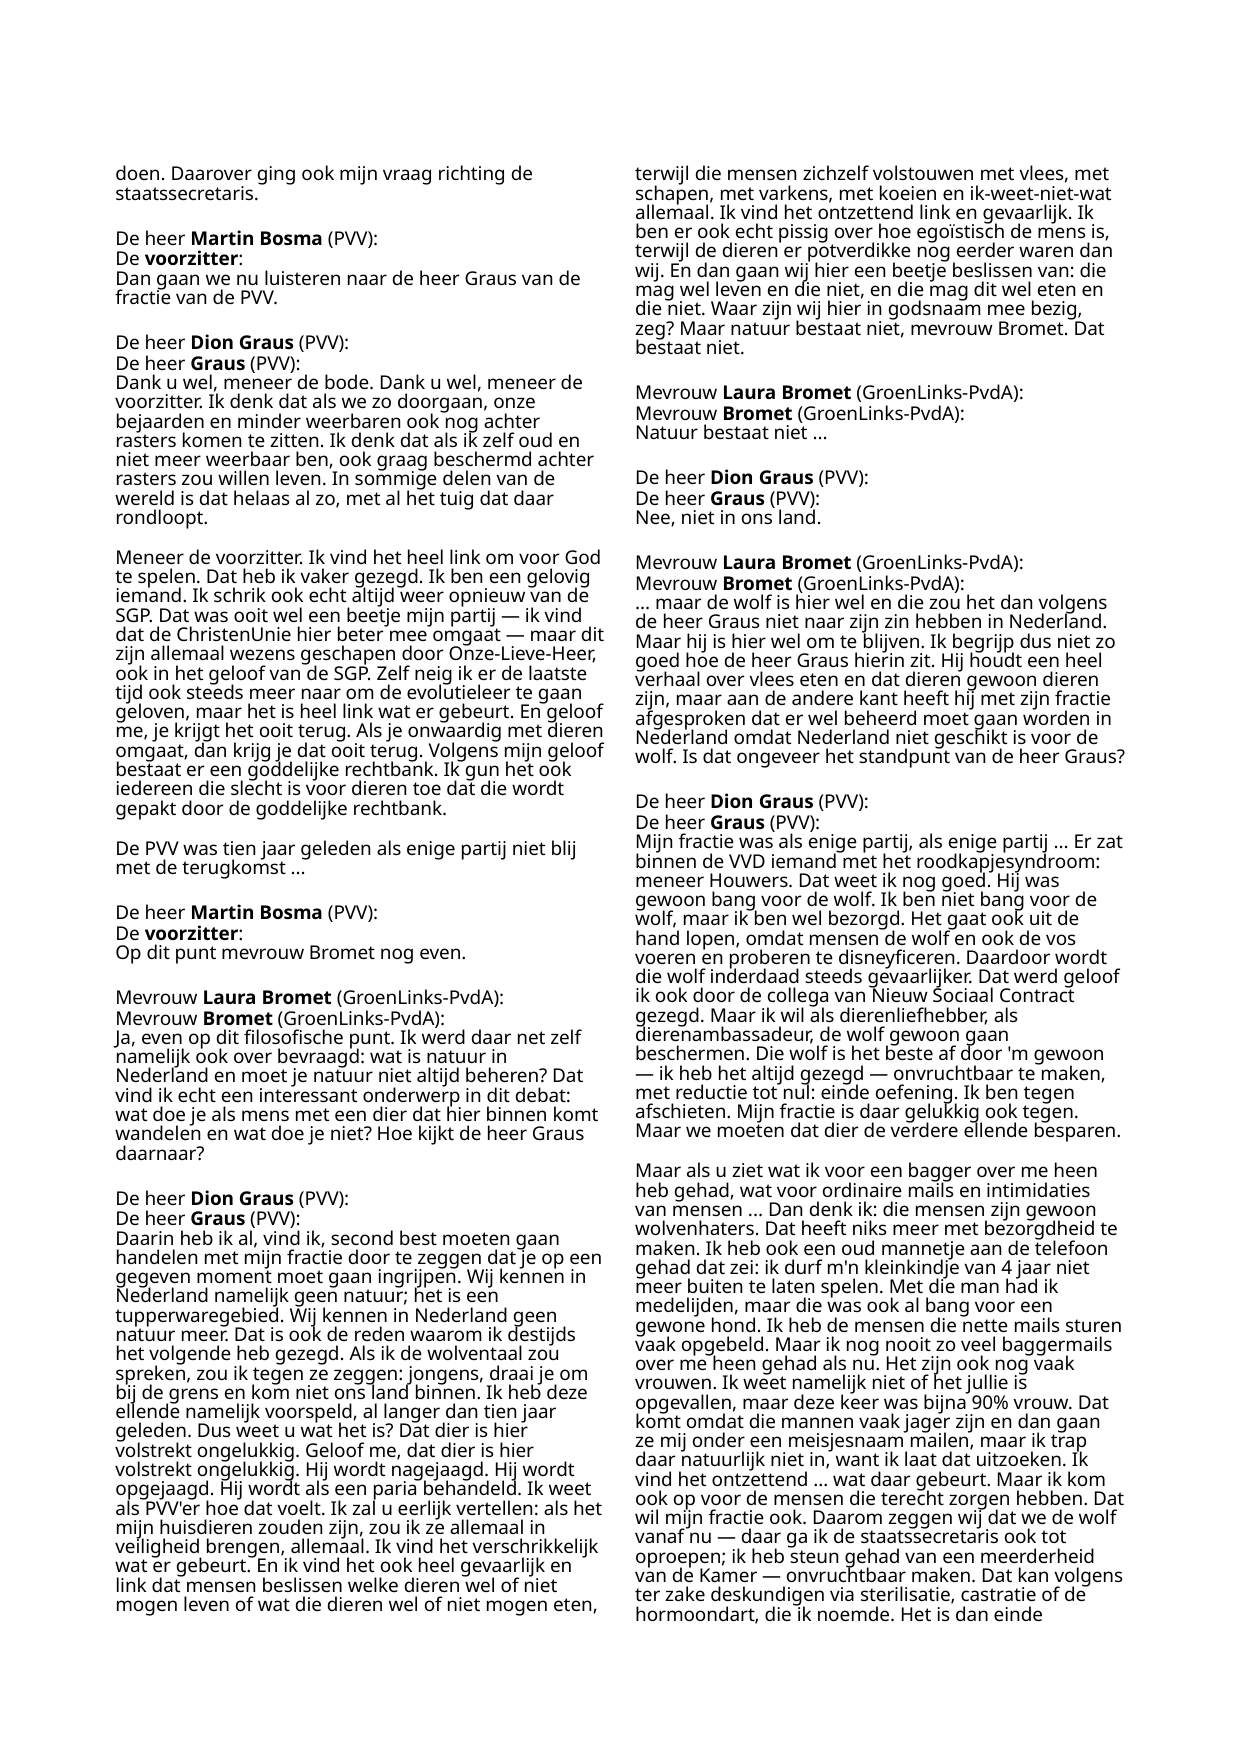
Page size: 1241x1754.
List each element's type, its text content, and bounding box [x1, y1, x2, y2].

text Maar als u ziet wat ik voor een bagger over me heen heb gehad, wat voor ordinaire mails en intimidaties van mensen ... Dan denk ik: die mensen zijn gewoon wolvenhaters. Dat heeft niks meer met bezorgdheid te maken. Ik heb ook een oud mannetje aan de telefoon gehad dat zei: ik durf m'n kleinkindje van 4 jaar niet meer buiten te laten spelen. Met die man had ik medelijden, maar die was ook al bang voor een gewone hond. Ik heb de mensen die nette mails sturen vaak opgebeld. Maar ik nog nooit zo veel baggermails over me heen gehad als nu. Het zijn ook nog vaak vrouwen. Ik weet namelijk niet of het jullie is opgevallen, maar deze keer was bijna 90% vrouw. Dat komt omdat die mannen vaak jager zijn en dan gaan ze mij onder een meisjesnaam mailen, maar ik trap daar natuurlijk niet in, want ik laat dat uitzoeken. Ik vind het ontzettend … wat daar gebeurt. Maar ik kom ook op voor de mensen die terecht zorgen hebben. Dat wil mijn fractie ook. Daarom zeggen wij dat we de wolf vanaf nu — daar ga ik de staatssecretaris ook tot oproepen; ik heb steun gehad van een meerderheid van de Kamer — onvruchtbaar maken. Dat kan volgens ter zake deskundigen via sterilisatie, castratie of de hormoondart, die ik noemde. Het is dan einde [635, 1162, 1125, 1625]
text De PVV was tien jaar geleden als enige partij niet blij met de terugkomst ... [115, 839, 605, 878]
text Nee, niet in ons land. [635, 509, 1125, 528]
text Mevrouw Bromet (GroenLinks-PvdA): [635, 575, 1125, 594]
text De heer Martin Bosma (PVV): [115, 225, 605, 250]
text ... maar de wolf is hier wel en die zou het dan volgens de heer Graus niet naar zijn zin hebben in Nederland. Maar hij is hier wel om te blijven. Ik begrijp dus niet zo goed hoe de heer Graus hierin zit. Hij houdt een heel verhaal over vlees eten en dat dieren gewoon dieren zijn, maar aan de andere kant heeft hij met zijn fractie afgesproken dat er wel beheerd moet gaan worden in Nederland omdat Nederland niet geschikt is voor de wolf. Is dat ongeveer het standpunt van de heer Graus? [635, 594, 1125, 767]
text De heer Dion Graus (PVV): [115, 329, 605, 355]
text terwijl die mensen zichzelf volstouwen met vlees, met schapen, met varkens, met koeien en ik-weet-niet-wat allemaal. Ik vind het ontzettend link en gevaarlijk. Ik ben er ook echt pissig over hoe egoïstisch de mens is, terwijl de dieren er potverdikke nog eerder waren dan wij. En dan gaan wij hier een beetje beslissen van: die mag wel leven en die niet, en die mag dit wel eten en die niet. Waar zijn wij hier in godsnaam mee bezig, zeg? Maar natuur bestaat niet, mevrouw Bromet. Dat bestaat niet. [635, 165, 1125, 358]
text Mevrouw Laura Bromet (GroenLinks-PvdA): [115, 984, 605, 1010]
text Mevrouw Laura Bromet (GroenLinks-PvdA): [635, 379, 1125, 404]
text Mevrouw Laura Bromet (GroenLinks-PvdA): [635, 549, 1125, 575]
text Ja, even op dit filosofische punt. Ik werd daar net zelf namelijk ook over bevraagd: wat is natuur in Nederland en moet je natuur niet altijd beheren? Dat vind ik echt een interessant onderwerp in dit debat: wat doe je als mens met een dier dat hier binnen komt wandelen en wat doe je niet? Hoe kijkt de heer Graus daarnaar? [115, 1029, 605, 1164]
text De heer Graus (PVV): [635, 490, 1125, 509]
text De voorzitter: [115, 250, 605, 270]
text Mijn fractie was als enige partij, als enige partij ... Er zat binnen de VVD iemand met het roodkapjesyndroom: meneer Houwers. Dat weet ik nog goed. Hij was gewoon bang voor de wolf. Ik ben niet bang voor de wolf, maar ik ben wel bezorgd. Het gaat ook uit de hand lopen, omdat mensen de wolf en ook de vos voeren en proberen te disneyficeren. Daardoor wordt die wolf inderdaad steeds gevaarlijker. Dat werd geloof ik ook door de collega van Nieuw Sociaal Contract gezegd. Maar ik wil als dierenliefhebber, als dierenambassadeur, de wolf gewoon gaan beschermen. Die wolf is het beste af door 'm gewoon — ik heb het altijd gezegd — onvruchtbaar te maken, met reductie tot nul: einde oefening. Ik ben tegen afschieten. Mijn fractie is daar gelukkig ook tegen. Maar we moeten dat dier de verdere ellende besparen. [635, 833, 1125, 1142]
text De heer Graus (PVV): [115, 355, 605, 374]
text Mevrouw Bromet (GroenLinks-PvdA): [115, 1010, 605, 1029]
text De heer Martin Bosma (PVV): [115, 899, 605, 924]
text Meneer de voorzitter. Ik vind het heel link om voor God te spelen. Dat heb ik vaker gezegd. Ik ben een gelovig iemand. Ik schrik ook echt altijd weer opnieuw van de SGP. Dat was ooit wel een beetje mijn partij — ik vind dat de ChristenUnie hier beter mee omgaat — maar dit zijn allemaal wezens geschapen door Onze-Lieve-Heer, ook in het geloof van de SGP. Zelf neig ik er de laatste tijd ook steeds meer naar om de evolutieleer te gaan geloven, maar het is heel link wat er gebeurt. En geloof me, je krijgt het ooit terug. Als je onwaardig met dieren omgaat, dan krijg je dat ooit terug. Volgens mijn geloof bestaat er een goddelijke rechtbank. Ik gun het ook iedereen die slecht is voor dieren toe dat die wordt gepakt door de goddelijke rechtbank. [115, 549, 605, 819]
text Mevrouw Bromet (GroenLinks-PvdA): [635, 404, 1125, 424]
text De voorzitter: [115, 924, 605, 944]
text De heer Dion Graus (PVV): [635, 464, 1125, 490]
text Op dit punt mevrouw Bromet nog even. [115, 944, 605, 963]
text Daarin heb ik al, vind ik, second best moeten gaan handelen met mijn fractie door te zeggen dat je op een gegeven moment moet gaan ingrijpen. Wij kennen in Nederland namelijk geen natuur; het is een tupperwaregebied. Wij kennen in Nederland geen natuur meer. Dat is ook de reden waarom ik destijds het volgende heb gezegd. Als ik de wolventaal zou spreken, zou ik tegen ze zeggen: jongens, draai je om bij de grens en kom niet ons land binnen. Ik heb deze ellende namelijk voorspeld, al langer dan tien jaar geleden. Dus weet u wat het is? Dat dier is hier volstrekt ongelukkig. Geloof me, dat dier is hier volstrekt ongelukkig. Hij wordt nagejaagd. Hij wordt opgejaagd. Hij wordt als een paria behandeld. Ik weet als PVV'er hoe dat voelt. Ik zal u eerlijk vertellen: als het mijn huisdieren zouden zijn, zou ik ze allemaal in veiligheid brengen, allemaal. Ik vind het verschrikkelijk wat er gebeurt. En ik vind het ook heel gevaarlijk en link dat mensen beslissen welke dieren wel of niet mogen leven of wat die dieren wel of niet mogen eten, [115, 1230, 605, 1615]
text De heer Graus (PVV): [115, 1210, 605, 1230]
text De heer Dion Graus (PVV): [635, 788, 1125, 814]
text doen. Daarover ging ook mijn vraag richting de staatssecretaris. [115, 165, 605, 204]
text De heer Graus (PVV): [635, 814, 1125, 833]
text Dank u wel, meneer de bode. Dank u wel, meneer de voorzitter. Ik denk dat als we zo doorgaan, onze bejaarden en minder weerbaren ook nog achter rasters komen te zitten. Ik denk dat als ik zelf oud en niet meer weerbaar ben, ook graag beschermd achter rasters zou willen leven. In sommige delen van de wereld is dat helaas al zo, met al het tuig dat daar rondloopt. [115, 374, 605, 528]
text Natuur bestaat niet ... [635, 424, 1125, 443]
text De heer Dion Graus (PVV): [115, 1185, 605, 1210]
text Dan gaan we nu luisteren naar de heer Graus van de fractie van de PVV. [115, 270, 605, 308]
